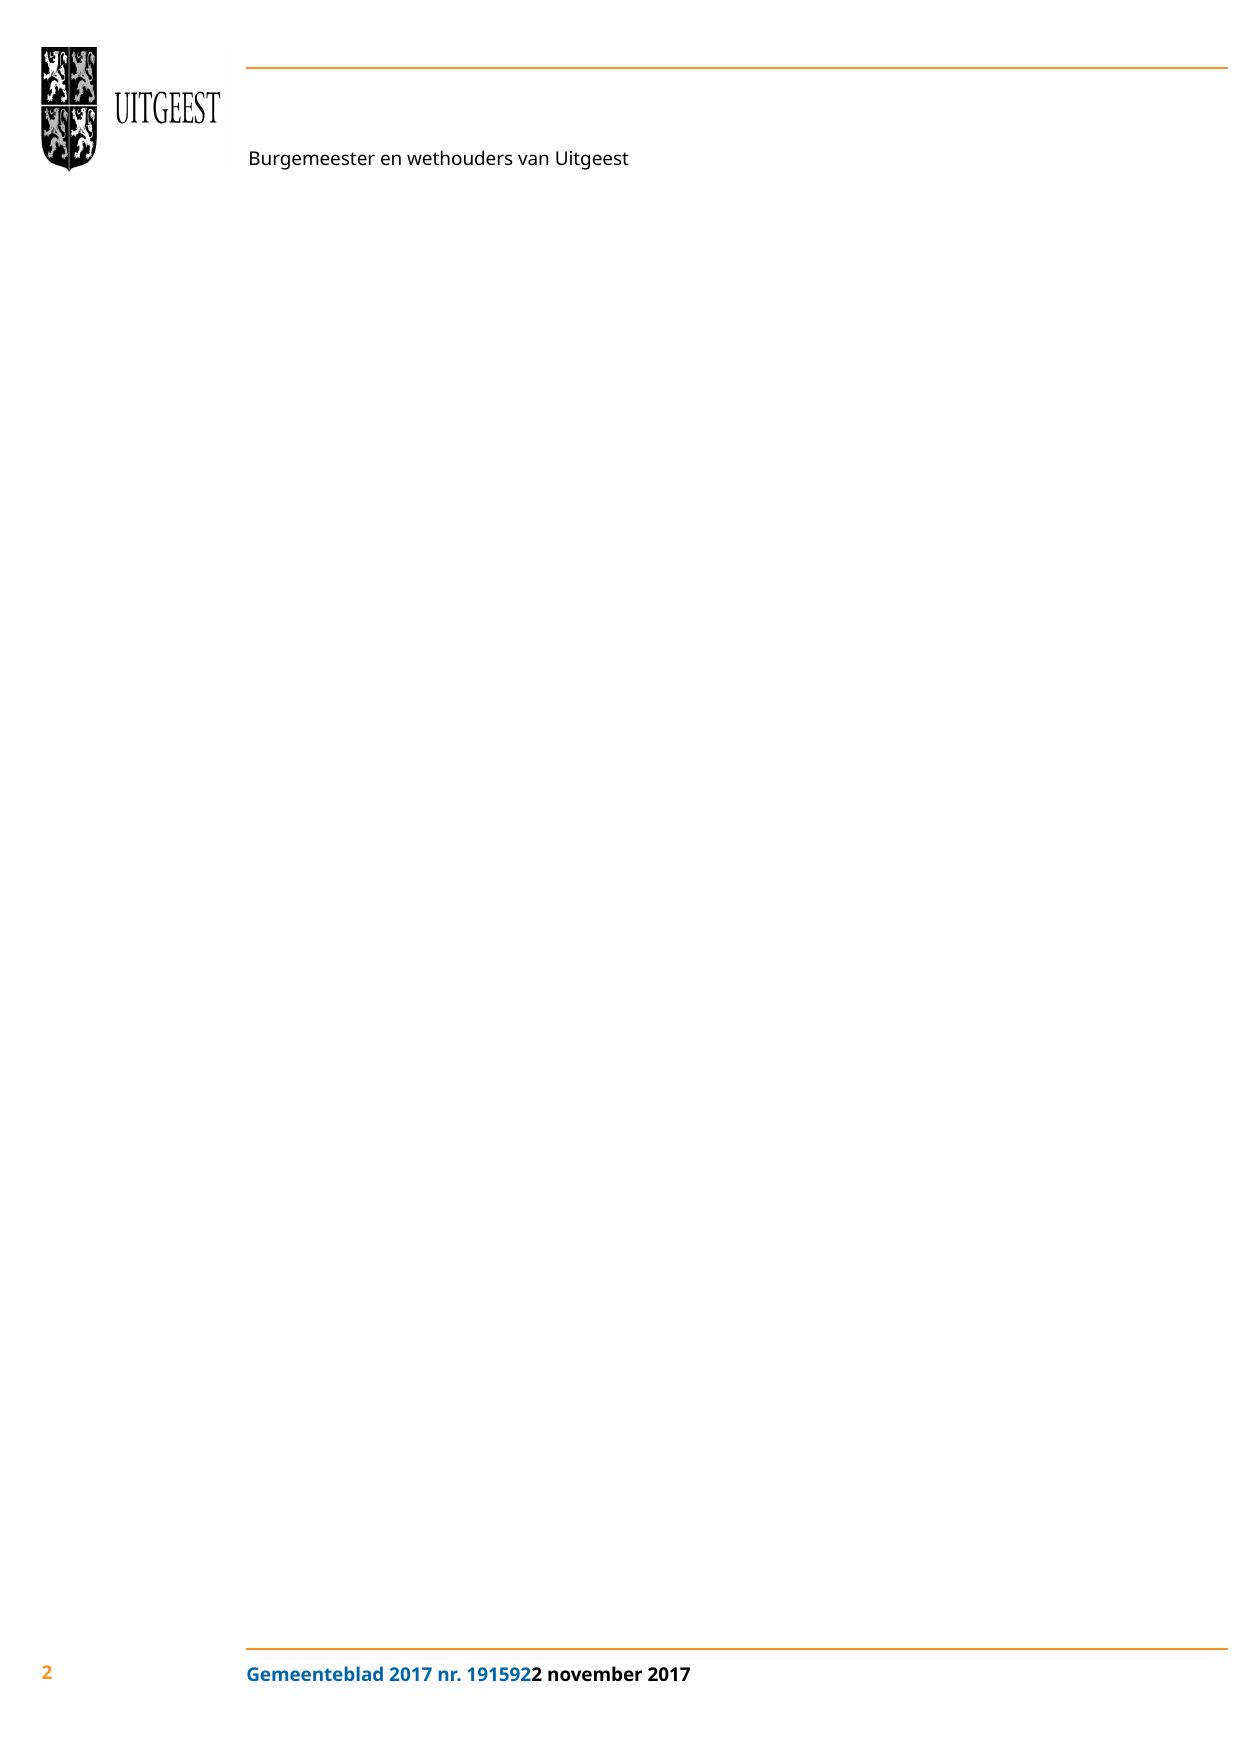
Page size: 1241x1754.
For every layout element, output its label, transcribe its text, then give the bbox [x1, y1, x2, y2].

picture [41, 47, 231, 172]
text Burgemeester en wethouders van Uitgeest [248, 145, 1152, 171]
